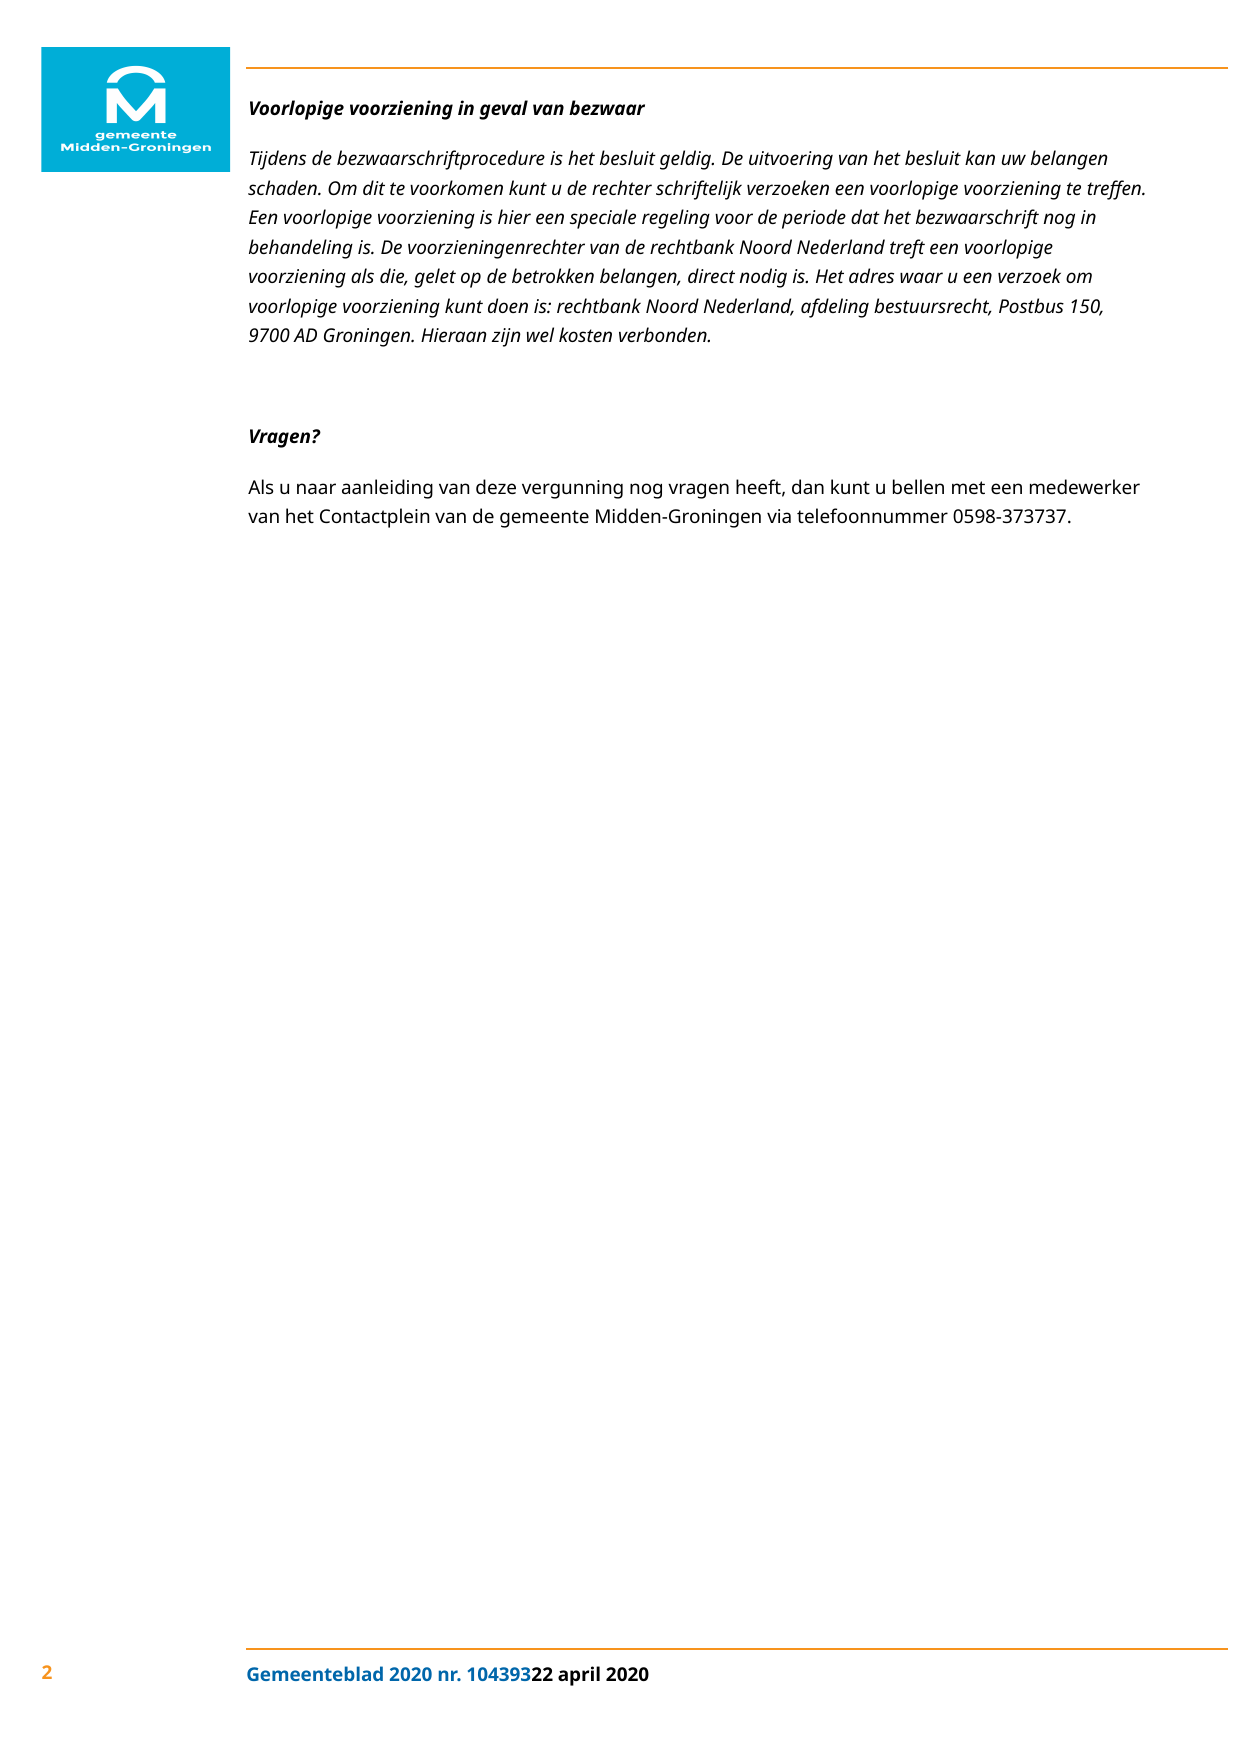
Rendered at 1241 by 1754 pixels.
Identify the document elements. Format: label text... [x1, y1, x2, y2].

picture [108, 66, 164, 82]
text Voorlopige voorziening in geval van bezwaar [248, 95, 1152, 121]
picture [184, 146, 190, 153]
text Vragen? [248, 423, 1152, 449]
text Tijdens de bezwaarschriftprocedure is het besluit geldig. De uitvoering van het besluit kan uw belangen schaden. Om dit te voorkomen kunt u de rechter schriftelijk verzoeken een voorlopige voorziening te treffen. Een voorlopige voorziening is hier een speciale regeling voor de periode dat het bezwaarschrift nog in behandeling is. De voorzieningenrechter van de rechtbank Noord Nederland treft een voorlopige voorziening als die, gelet op de betrokken belangen, direct nodig is. Het adres waar u een verzoek om voorlopige voorziening kunt doen is: rechtbank Noord Nederland, afdeling bestuursrecht, Postbus 150, 9700 AD Groningen. Hieraan zijn wel kosten verbonden. [248, 145, 1152, 348]
picture [107, 89, 165, 122]
text Als u naar aanleiding van deze vergunning nog vragen heeft, dan kunt u bellen met een medewerker van het Contactplein van de gemeente Midden-Groningen via telefoonnummer 0598-373737. [248, 474, 1152, 529]
